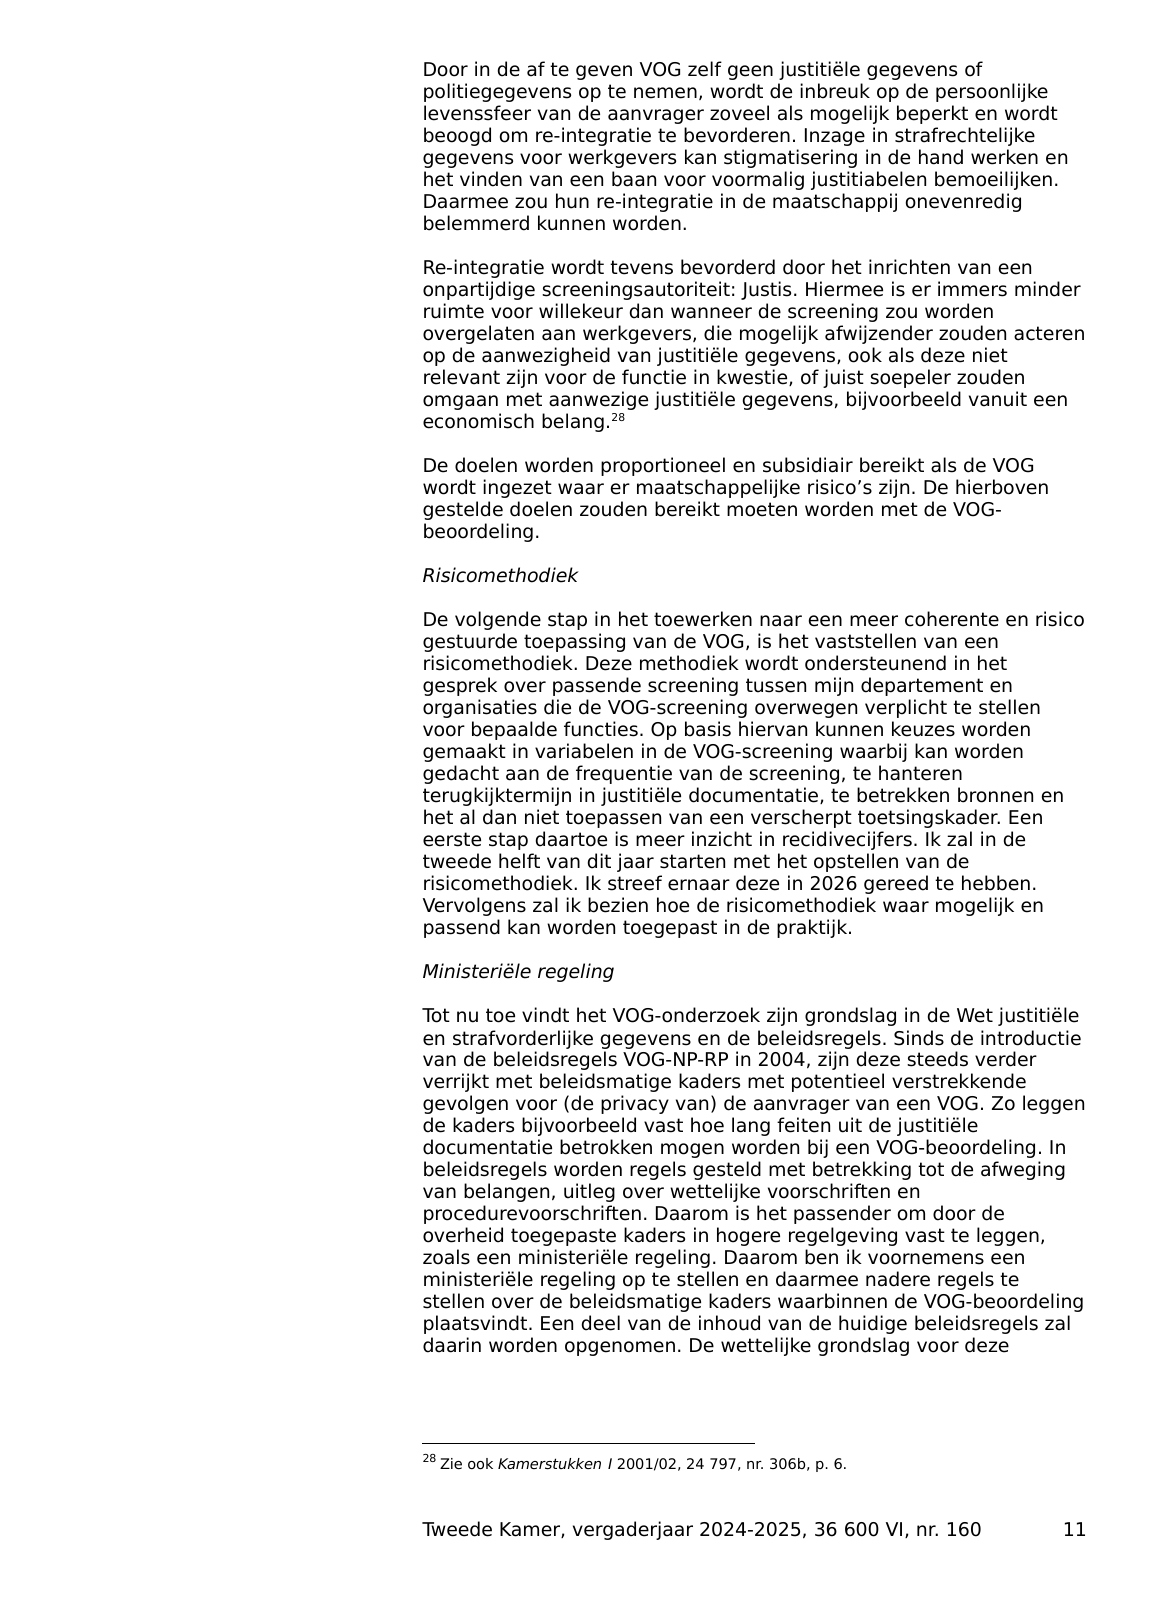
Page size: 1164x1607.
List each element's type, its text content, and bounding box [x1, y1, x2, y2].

text De doelen worden proportioneel en subsidiair bereikt als de VOG wordt ingezet waar er maatschappelijke risico’s zijn. De hierboven gestelde doelen zouden bereikt moeten worden met de VOG-beoordeling. [422, 455, 1087, 543]
text De volgende stap in het toewerken naar een meer coherente en risico gestuurde toepassing van de VOG, is het vaststellen van een risicomethodiek. Deze methodiek wordt ondersteunend in het gesprek over passende screening tussen mijn departement en organisaties die de VOG-screening overwegen verplicht te stellen voor bepaalde functies. Op basis hiervan kunnen keuzes worden gemaakt in variabelen in de VOG-screening waarbij kan worden gedacht aan de frequentie van de screening, te hanteren terugkijktermijn in justitiële documentatie, te betrekken bronnen en het al dan niet toepassen van een verscherpt toetsingskader. Een eerste stap daartoe is meer inzicht in recidivecijfers. Ik zal in de tweede helft van dit jaar starten met het opstellen van de risicomethodiek. Ik streef ernaar deze in 2026 gereed te hebben. Vervolgens zal ik bezien hoe de risicomethodiek waar mogelijk en passend kan worden toegepast in de praktijk. [422, 609, 1087, 939]
subtitle Ministeriële regeling [422, 961, 1087, 983]
text Tot nu toe vindt het VOG-onderzoek zijn grondslag in de Wet justitiële en strafvorderlijke gegevens en de beleidsregels. Sinds de introductie van de beleidsregels VOG-NP-RP in 2004, zijn deze steeds verder verrijkt met beleidsmatige kaders met potentieel verstrekkende gevolgen voor (de privacy van) de aanvrager van een VOG. Zo leggen de kaders bijvoorbeeld vast hoe lang feiten uit de justitiële documentatie betrokken mogen worden bij een VOG-beoordeling. In beleidsregels worden regels gesteld met betrekking tot de afweging van belangen, uitleg over wettelijke voorschriften en procedurevoorschriften. Daarom is het passender om door de overheid toegepaste kaders in hogere regelgeving vast te leggen, zoals een ministeriële regeling. Daarom ben ik voornemens een ministeriële regeling op te stellen en daarmee nadere regels te stellen over de beleidsmatige kaders waarbinnen de VOG-beoordeling plaatsvindt. Een deel van de inhoud van de huidige beleidsregels zal daarin worden opgenomen. De wettelijke grondslag voor deze [422, 1005, 1087, 1357]
text Zie ook Kamerstukken I 2001/02, 24 797, nr. 306b, p. 6. [422, 1452, 1087, 1474]
text Re-integratie wordt tevens bevorderd door het inrichten van een onpartijdige screeningsautoriteit: Justis. Hiermee is er immers minder ruimte voor willekeur dan wanneer de screening zou worden overgelaten aan werkgevers, die mogelijk afwijzender zouden acteren op de aanwezigheid van justitiële gegevens, ook als deze niet relevant zijn voor de functie in kwestie, of juist soepeler zouden omgaan met aanwezige justitiële gegevens, bijvoorbeeld vanuit een economisch belang. [422, 257, 1087, 433]
text Door in de af te geven VOG zelf geen justitiële gegevens of politiegegevens op te nemen, wordt de inbreuk op de persoonlijke levenssfeer van de aanvrager zoveel als mogelijk beperkt en wordt beoogd om re-integratie te bevorderen. Inzage in strafrechtelijke gegevens voor werkgevers kan stigmatisering in de hand werken en het vinden van een baan voor voormalig justitiabelen bemoeilijken. Daarmee zou hun re-integratie in de maatschappij onevenredig belemmerd kunnen worden. [422, 59, 1087, 235]
subtitle Risicomethodiek [422, 565, 1087, 587]
